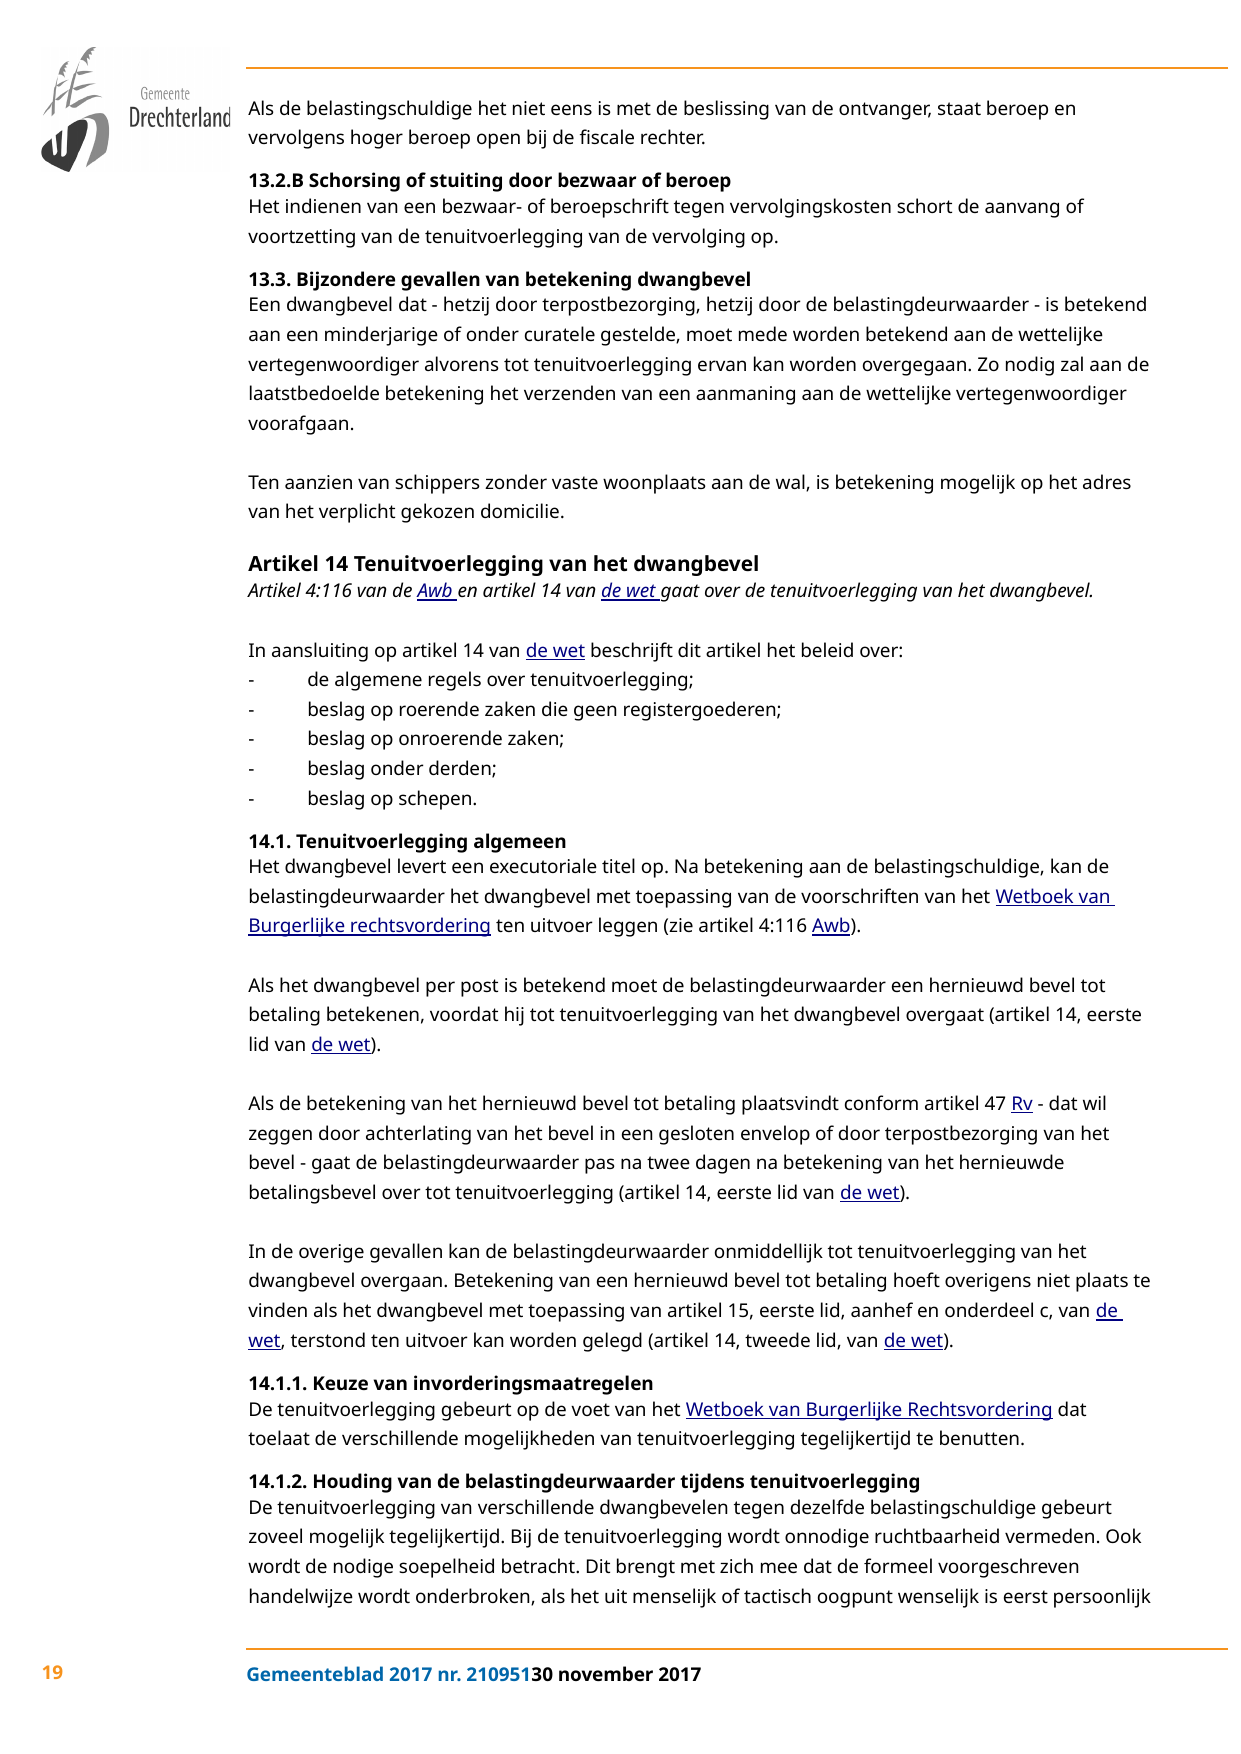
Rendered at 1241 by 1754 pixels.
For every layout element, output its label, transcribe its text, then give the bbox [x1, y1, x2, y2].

text In aansluiting op artikel 14 van de wet beschrijft dit artikel het beleid over: [248, 637, 1152, 662]
list de algemene regels over tenuitvoerlegging; [248, 666, 1152, 692]
text 14.1. Tenuitvoerlegging algemeen [248, 828, 1152, 853]
text Artikel 4:116 van de Awb en artikel 14 van de wet gaat over de tenuitvoerlegging van het dwangbevel. [248, 578, 1152, 603]
list beslag op roerende zaken die geen registergoederen; [248, 696, 1152, 722]
text Als de betekening van het hernieuwd bevel tot betaling plaatsvindt conform artikel 47 Rv - dat wil zeggen door achterlating van het bevel in een gesloten envelop of door terpostbezorging van het bevel - gaat de belastingdeurwaarder pas na twee dagen na betekening van het hernieuwde betalingsbevel over tot tenuitvoerlegging (artikel 14, eerste lid van de wet). [248, 1090, 1152, 1205]
text 14.1.2. Houding van de belastingdeurwaarder tijdens tenuitvoerlegging [248, 1468, 1152, 1494]
text Een dwangbevel dat - hetzij door terpostbezorging, hetzij door de belastingdeurwaarder - is betekend aan een minderjarige of onder curatele gestelde, moet mede worden betekend aan de wettelijke vertegenwoordiger alvorens tot tenuitvoerlegging ervan kan worden overgegaan. Zo nodig zal aan de laatstbedoelde betekening het verzenden van een aanmaning aan de wettelijke vertegenwoordiger voorafgaan. [248, 292, 1152, 436]
text Artikel 14 Tenuitvoerlegging van het dwangbevel [248, 549, 1152, 578]
text In de overige gevallen kan de belastingdeurwaarder onmiddellijk tot tenuitvoerlegging van het dwangbevel overgaan. Betekening van een hernieuwd bevel tot betaling hoeft overigens niet plaats te vinden als het dwangbevel met toepassing van artikel 15, eerste lid, aanhef en onderdeel c, van de wet, terstond ten uitvoer kan worden gelegd (artikel 14, tweede lid, van de wet). [248, 1238, 1152, 1353]
text 13.3. Bijzondere gevallen van betekening dwangbevel [248, 266, 1152, 292]
text Het dwangbevel levert een executoriale titel op. Na betekening aan de belastingschuldige, kan de belastingdeurwaarder het dwangbevel met toepassing van de voorschriften van het Wetboek van Burgerlijke rechtsvordering ten uitvoer leggen (zie artikel 4:116 Awb). [248, 853, 1152, 938]
picture [41, 47, 231, 172]
text De tenuitvoerlegging gebeurt op de voet van het Wetboek van Burgerlijke Rechtsvordering dat toelaat de verschillende mogelijkheden van tenuitvoerlegging tegelijkertijd te benutten. [248, 1396, 1152, 1451]
text 14.1.1. Keuze van invorderingsmaatregelen [248, 1370, 1152, 1396]
list beslag onder derden; [248, 755, 1152, 781]
text Als de belastingschuldige het niet eens is met de beslissing van de ontvanger, staat beroep en vervolgens hoger beroep open bij de fiscale rechter. [248, 95, 1152, 150]
text 13.2.B Schorsing of stuiting door bezwaar of beroep [248, 167, 1152, 193]
list beslag op schepen. [248, 785, 1152, 810]
list beslag op onroerende zaken; [248, 726, 1152, 751]
text Als het dwangbevel per post is betekend moet de belastingdeurwaarder een hernieuwd bevel tot betaling betekenen, voordat hij tot tenuitvoerlegging van het dwangbevel overgaat (artikel 14, eerste lid van de wet). [248, 972, 1152, 1057]
text De tenuitvoerlegging van verschillende dwangbevelen tegen dezelfde belastingschuldige gebeurt zoveel mogelijk tegelijkertijd. Bij de tenuitvoerlegging wordt onnodige ruchtbaarheid vermeden. Ook wordt de nodige soepelheid betracht. Dit brengt met zich mee dat de formeel voorgeschreven handelwijze wordt onderbroken, als het uit menselijk of tactisch oogpunt wenselijk is eerst persoonlijk [248, 1494, 1152, 1609]
text Ten aanzien van schippers zonder vaste woonplaats aan de wal, is betekening mogelijk op het adres van het verplicht gekozen domicilie. [248, 469, 1152, 524]
text Het indienen van een bezwaar- of beroepschrift tegen vervolgingskosten schort de aanvang of voortzetting van de tenuitvoerlegging van de vervolging op. [248, 193, 1152, 248]
